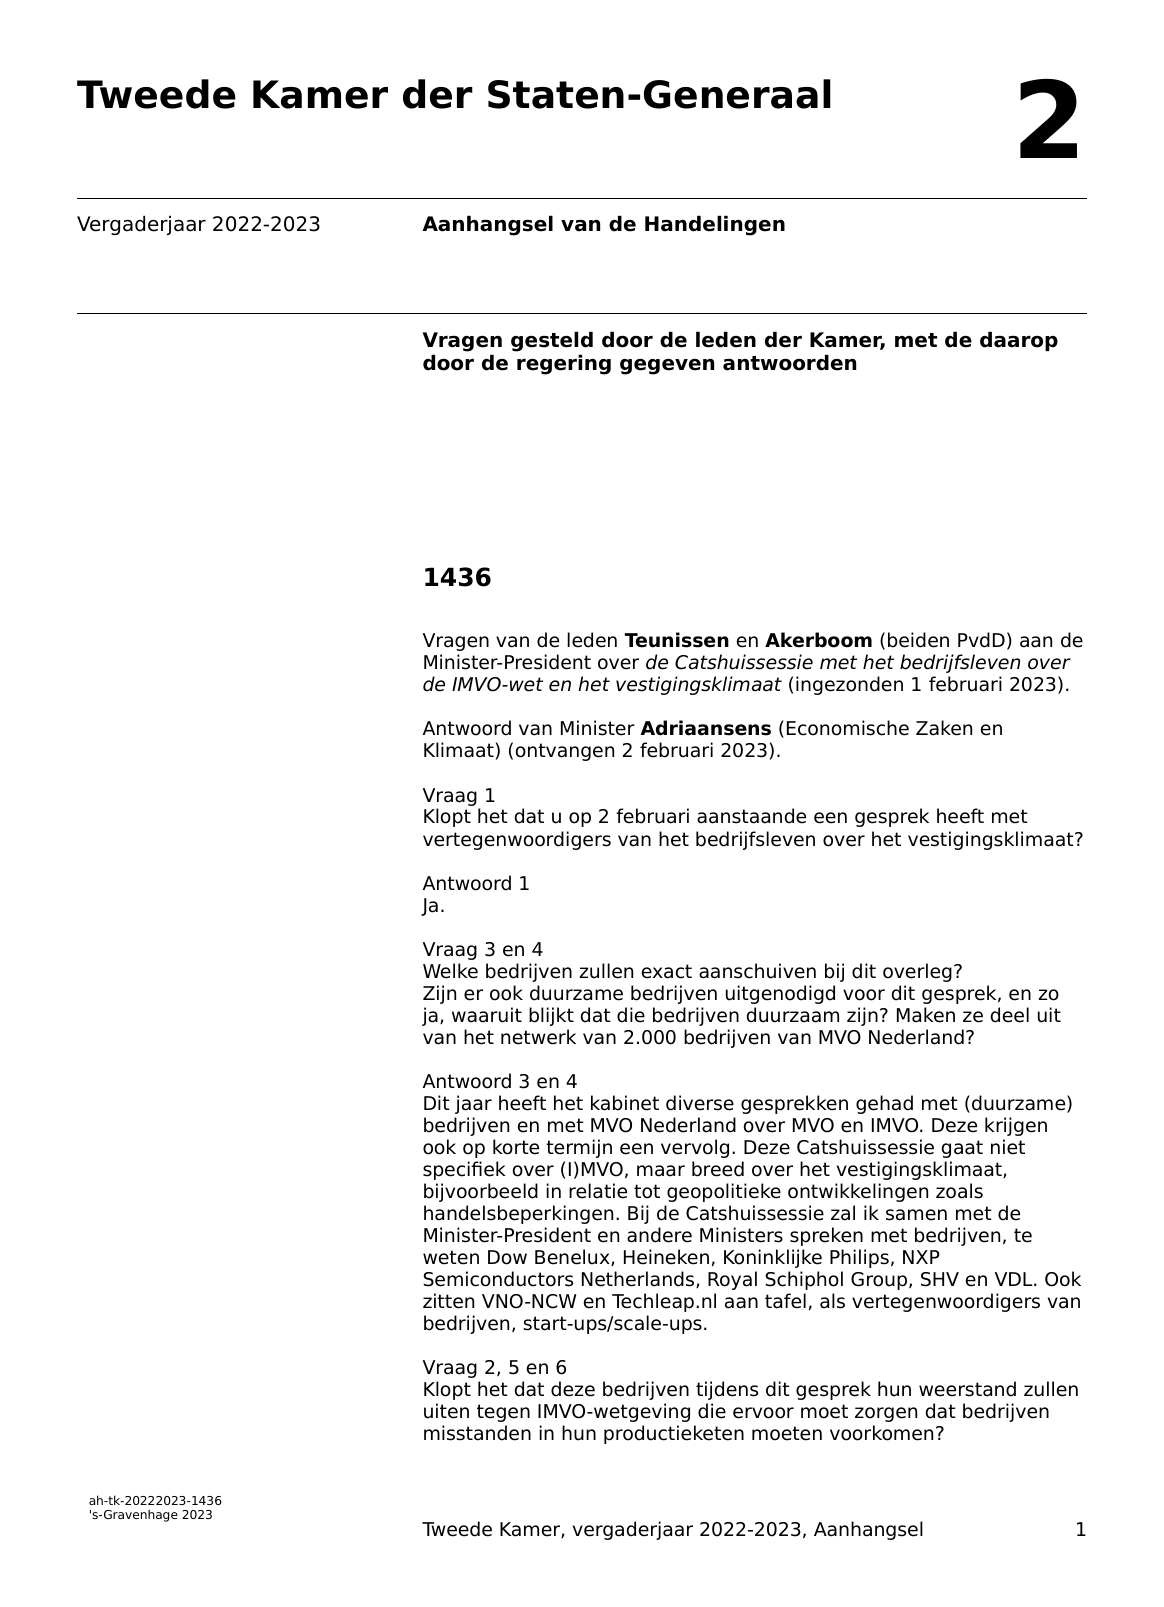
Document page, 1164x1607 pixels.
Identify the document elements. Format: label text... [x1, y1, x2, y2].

text Antwoord van Minister Adriaansens (Economische Zaken en Klimaat) (ontvangen 2 februari 2023). [422, 718, 1087, 762]
table_header 2 [886, 59, 1087, 198]
text Klopt het dat u op 2 februari aanstaande een gesprek heeft met vertegenwoordigers van het bedrijfsleven over het vestigingsklimaat? [422, 806, 1087, 850]
table_cell Aanhangsel van de Handelingen [422, 199, 1087, 313]
text 's-Gravenhage 2023 [88, 1508, 323, 1522]
text Antwoord 1 [422, 873, 1087, 894]
text Vraag 2, 5 en 6 [422, 1357, 1087, 1379]
text Klopt het dat deze bedrijven tijdens dit gesprek hun weerstand zullen uiten tegen IMVO-wetgeving die ervoor moet zorgen dat bedrijven misstanden in hun productieketen moeten voorkomen? [422, 1379, 1087, 1445]
text Zijn er ook duurzame bedrijven uitgenodigd voor dit gesprek, en zo ja, waaruit blijkt dat die bedrijven duurzaam zijn? Maken ze deel uit van het netwerk van 2.000 bedrijven van MVO Nederland? [422, 983, 1087, 1049]
text Vraag 1 [422, 784, 1087, 806]
text Vragen van de leden Teunissen en Akerboom (beiden PvdD) aan de Minister-President over de Catshuissessie met het bedrijfsleven over de IMVO-wet en het vestigingsklimaat (ingezonden 1 februari 2023). [422, 630, 1087, 696]
table_cell Vragen gesteld door de leden der Kamer, met de daarop door de regering gegeven antwoorden [422, 314, 1087, 375]
text Welke bedrijven zullen exact aanschuiven bij dit overleg? [422, 961, 1087, 983]
table_header Tweede Kamer der Staten-Generaal [77, 59, 886, 198]
text 1436 [422, 563, 1087, 592]
text Vraag 3 en 4 [422, 939, 1087, 961]
text Ja. [422, 894, 1087, 917]
text Dit jaar heeft het kabinet diverse gesprekken gehad met (duurzame) bedrijven en met MVO Nederland over MVO en IMVO. Deze krijgen ook op korte termijn een vervolg. Deze Catshuissessie gaat niet specifiek over (I)MVO, maar breed over het vestigingsklimaat, bijvoorbeeld in relatie tot geopolitieke ontwikkelingen zoals handelsbeperkingen. Bij de Catshuissessie zal ik samen met de Minister-President en andere Ministers spreken met bedrijven, te weten Dow Benelux, Heineken, Koninklijke Philips, NXP Semiconductors Netherlands, Royal Schiphol Group, SHV en VDL. Ook zitten VNO-NCW en Techleap.nl aan tafel, als vertegenwoordigers van bedrijven, start-ups/scale-ups. [422, 1093, 1087, 1334]
text ah-tk-20222023-1436 [88, 1494, 323, 1508]
table_cell [77, 314, 422, 375]
text Antwoord 3 en 4 [422, 1071, 1087, 1093]
table_cell Vergaderjaar 2022-2023 [77, 199, 422, 313]
